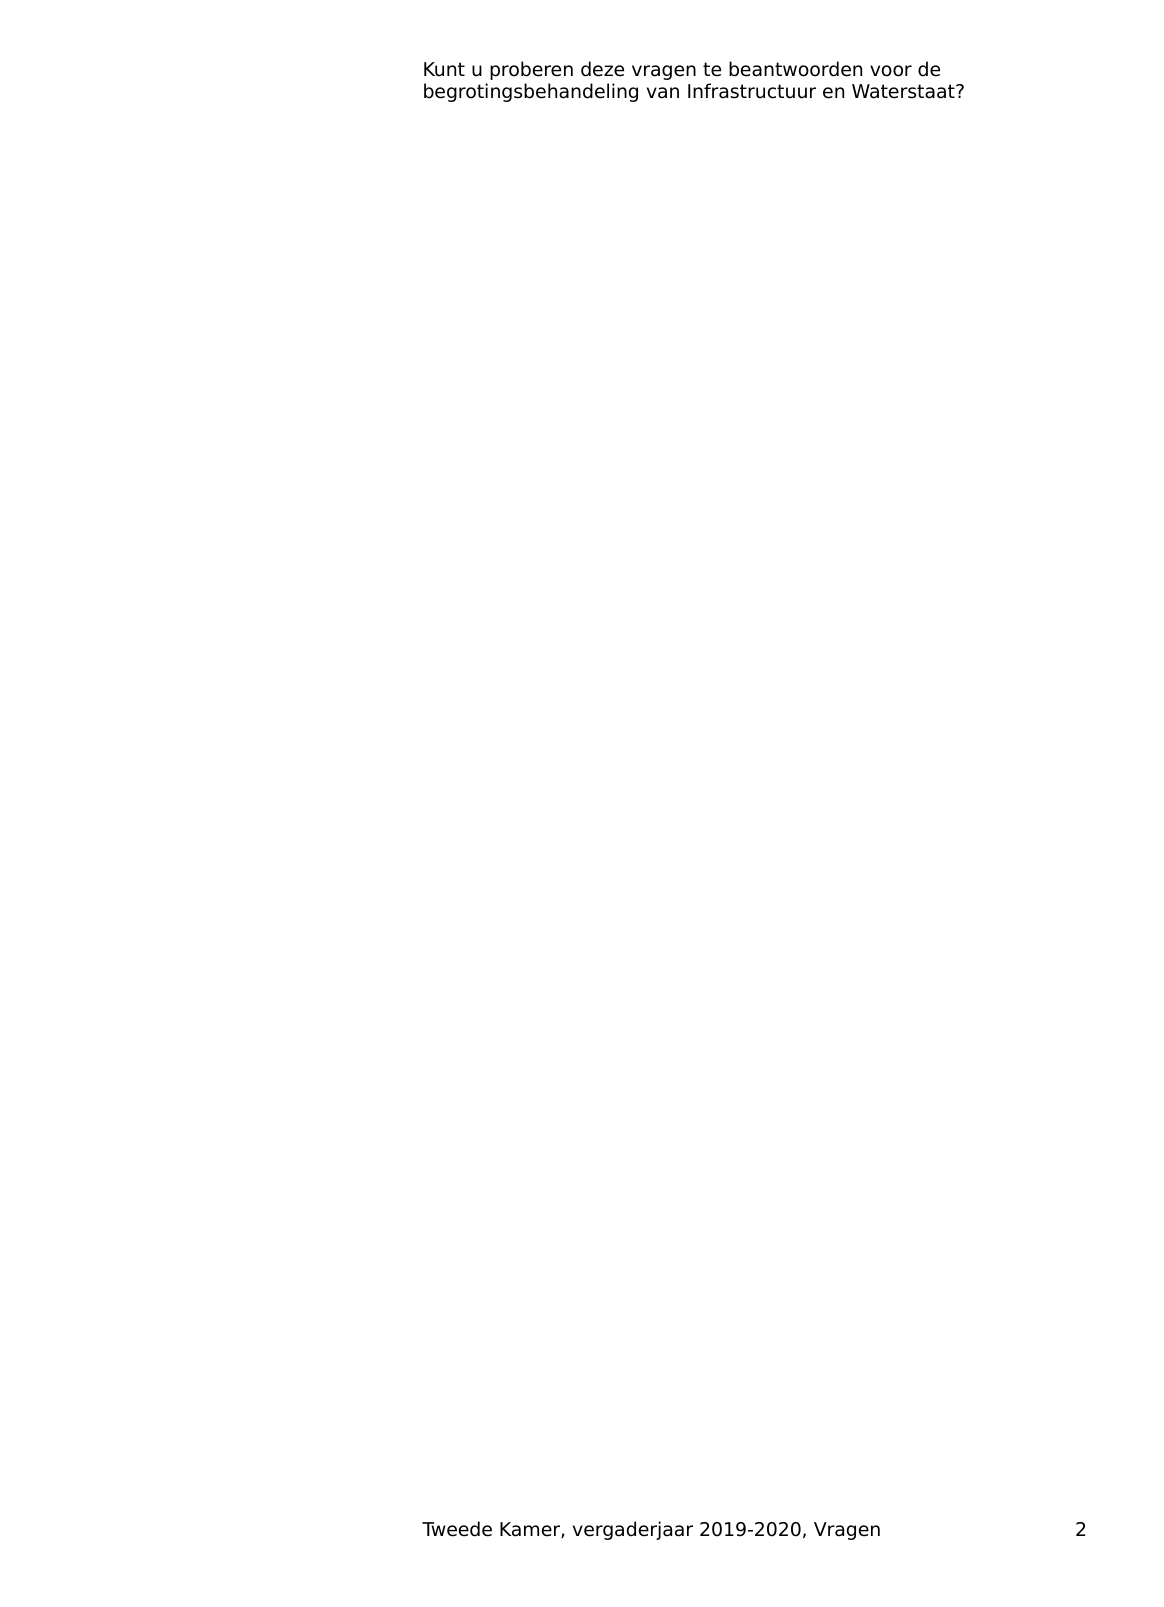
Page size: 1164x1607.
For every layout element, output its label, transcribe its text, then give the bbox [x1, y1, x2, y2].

text Kunt u proberen deze vragen te beantwoorden voor de begrotingsbehandeling van Infrastructuur en Waterstaat? [422, 59, 1087, 103]
